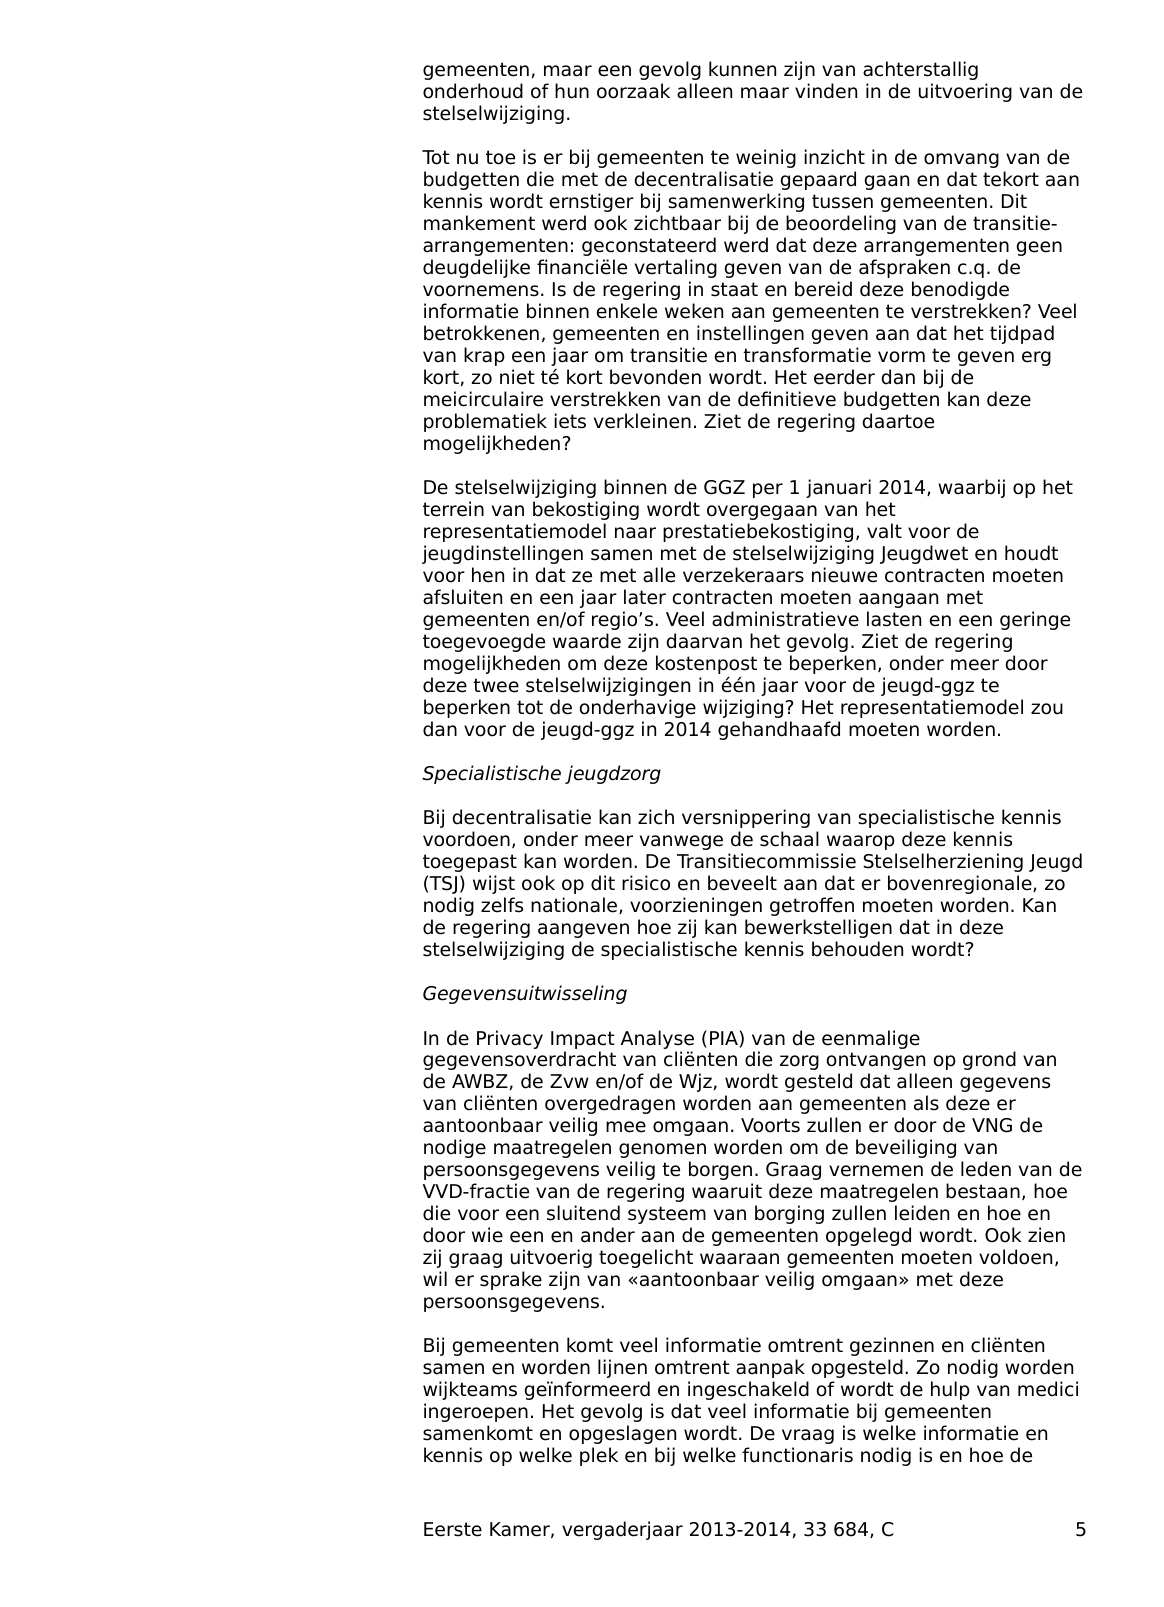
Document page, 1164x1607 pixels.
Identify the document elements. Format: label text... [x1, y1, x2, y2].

subtitle Gegevensuitwisseling [422, 983, 1087, 1005]
text In de Privacy Impact Analyse (PIA) van de eenmalige gegevensoverdracht van cliënten die zorg ontvangen op grond van de AWBZ, de Zvw en/of de Wjz, wordt gesteld dat alleen gegevens van cliënten overgedragen worden aan gemeenten als deze er aantoonbaar veilig mee omgaan. Voorts zullen er door de VNG de nodige maatregelen genomen worden om de beveiliging van persoonsgegevens veilig te borgen. Graag vernemen de leden van de VVD-fractie van de regering waaruit deze maatregelen bestaan, hoe die voor een sluitend systeem van borging zullen leiden en hoe en door wie een en ander aan de gemeenten opgelegd wordt. Ook zien zij graag uitvoerig toegelicht waaraan gemeenten moeten voldoen, wil er sprake zijn van «aantoonbaar veilig omgaan» met deze persoonsgegevens. [422, 1027, 1087, 1313]
text gemeenten, maar een gevolg kunnen zijn van achterstallig onderhoud of hun oorzaak alleen maar vinden in de uitvoering van de stelselwijziging. [422, 59, 1087, 125]
text Tot nu toe is er bij gemeenten te weinig inzicht in de omvang van de budgetten die met de decentralisatie gepaard gaan en dat tekort aan kennis wordt ernstiger bij samenwerking tussen gemeenten. Dit mankement werd ook zichtbaar bij de beoordeling van de transitie-arrangementen: geconstateerd werd dat deze arrangementen geen deugdelijke financiële vertaling geven van de afspraken c.q. de voornemens. Is de regering in staat en bereid deze benodigde informatie binnen enkele weken aan gemeenten te verstrekken? Veel betrokkenen, gemeenten en instellingen geven aan dat het tijdpad van krap een jaar om transitie en transformatie vorm te geven erg kort, zo niet té kort bevonden wordt. Het eerder dan bij de meicirculaire verstrekken van de definitieve budgetten kan deze problematiek iets verkleinen. Ziet de regering daartoe mogelijkheden? [422, 147, 1087, 455]
text Bij gemeenten komt veel informatie omtrent gezinnen en cliënten samen en worden lijnen omtrent aanpak opgesteld. Zo nodig worden wijkteams geïnformeerd en ingeschakeld of wordt de hulp van medici ingeroepen. Het gevolg is dat veel informatie bij gemeenten samenkomt en opgeslagen wordt. De vraag is welke informatie en kennis op welke plek en bij welke functionaris nodig is en hoe de [422, 1335, 1087, 1467]
text De stelselwijziging binnen de GGZ per 1 januari 2014, waarbij op het terrein van bekostiging wordt overgegaan van het representatiemodel naar prestatiebekostiging, valt voor de jeugdinstellingen samen met de stelselwijziging Jeugdwet en houdt voor hen in dat ze met alle verzekeraars nieuwe contracten moeten afsluiten en een jaar later contracten moeten aangaan met gemeenten en/of regio’s. Veel administratieve lasten en een geringe toegevoegde waarde zijn daarvan het gevolg. Ziet de regering mogelijkheden om deze kostenpost te beperken, onder meer door deze twee stelselwijzigingen in één jaar voor de jeugd-ggz te beperken tot de onderhavige wijziging? Het representatiemodel zou dan voor de jeugd-ggz in 2014 gehandhaafd moeten worden. [422, 477, 1087, 741]
subtitle Specialistische jeugdzorg [422, 763, 1087, 785]
text Bij decentralisatie kan zich versnippering van specialistische kennis voordoen, onder meer vanwege de schaal waarop deze kennis toegepast kan worden. De Transitiecommissie Stelselherziening Jeugd (TSJ) wijst ook op dit risico en beveelt aan dat er bovenregionale, zo nodig zelfs nationale, voorzieningen getroffen moeten worden. Kan de regering aangeven hoe zij kan bewerkstelligen dat in deze stelselwijziging de specialistische kennis behouden wordt? [422, 807, 1087, 961]
